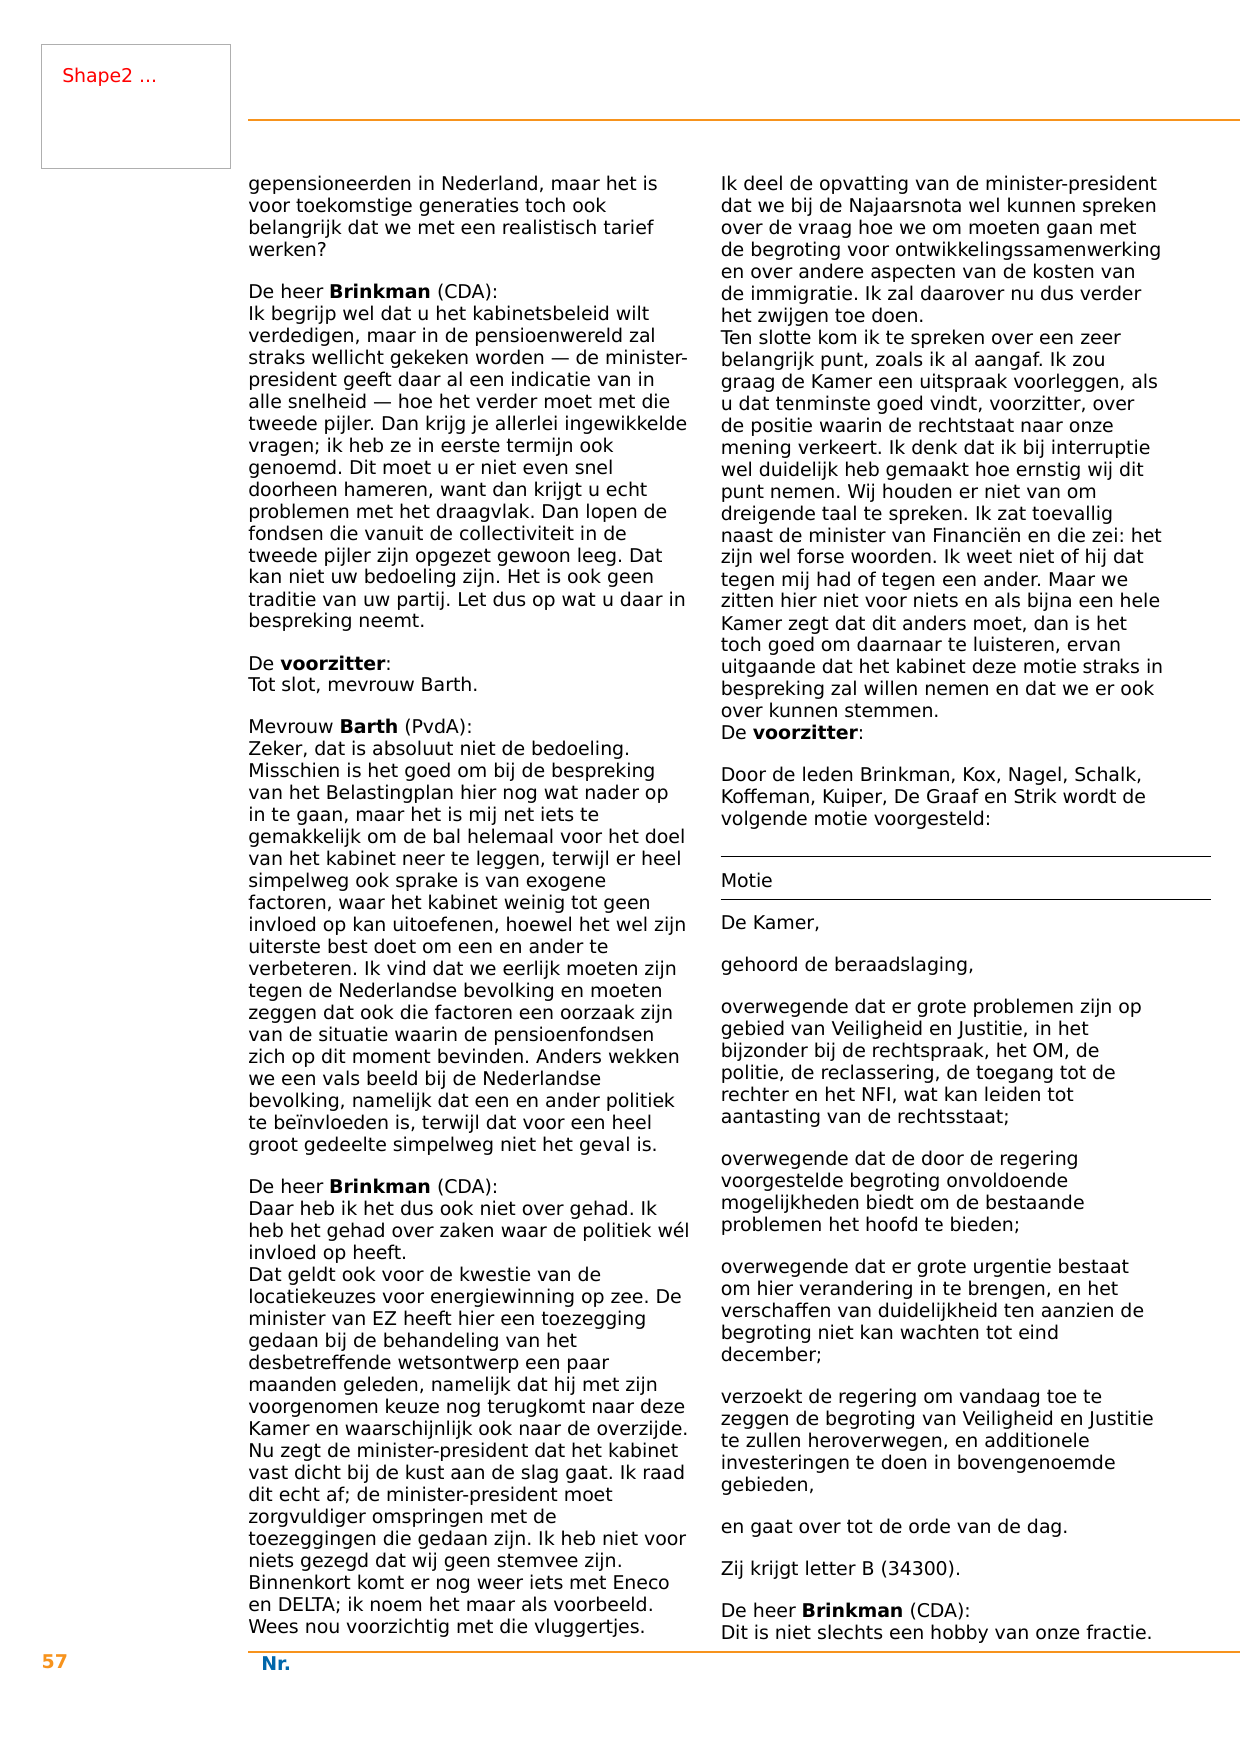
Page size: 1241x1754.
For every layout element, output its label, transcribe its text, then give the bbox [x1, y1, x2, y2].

text verzoekt de regering om vandaag toe te zeggen de begroting van Veiligheid en Justitie te zullen heroverwegen, en additionele investeringen te doen in bovengenoemde gebieden, [721, 1386, 1163, 1496]
text Motie [721, 870, 1163, 892]
text Zij krijgt letter B (34300). [721, 1558, 1163, 1579]
text Tot slot, mevrouw Barth. [248, 674, 691, 696]
text De voorzitter: [721, 722, 1163, 744]
text Ik begrijp wel dat u het kabinetsbeleid wilt verdedigen, maar in de pensioenwereld zal straks wellicht gekeken worden — de minister-president geeft daar al een indicatie van in alle snelheid — hoe het verder moet met die tweede pijler. Dan krijg je allerlei ingewikkelde vragen; ik heb ze in eerste termijn ook genoemd. Dit moet u er niet even snel doorheen hameren, want dan krijgt u echt problemen met het draagvlak. Dan lopen de fondsen die vanuit de collectiviteit in de tweede pijler zijn opgezet gewoon leeg. Dat kan niet uw bedoeling zijn. Het is ook geen traditie van uw partij. Let dus op wat u daar in bespreking neemt. [248, 303, 691, 632]
text Mevrouw Barth (PvdA): [248, 716, 691, 738]
text Door de leden Brinkman, Kox, Nagel, Schalk, Koffeman, Kuiper, De Graaf en Strik wordt de volgende motie voorgesteld: [721, 764, 1163, 830]
text overwegende dat er grote problemen zijn op gebied van Veiligheid en Justitie, in het bijzonder bij de rechtspraak, het OM, de politie, de reclassering, de toegang tot de rechter en het NFI, wat kan leiden tot aantasting van de rechtsstaat; [721, 996, 1163, 1128]
text De heer Brinkman (CDA): [248, 1176, 691, 1198]
text Dat geldt ook voor de kwestie van de locatiekeuzes voor energiewinning op zee. De minister van EZ heeft hier een toezegging gedaan bij de behandeling van het desbetreffende wetsontwerp een paar maanden geleden, namelijk dat hij met zijn voorgenomen keuze nog terugkomt naar deze Kamer en waarschijnlijk ook naar de overzijde. Nu zegt de minister-president dat het kabinet vast dicht bij de kust aan de slag gaat. Ik raad dit echt af; de minister-president moet zorgvuldiger omspringen met de toezeggingen die gedaan zijn. Ik heb niet voor niets gezegd dat wij geen stemvee zijn. Binnenkort komt er nog weer iets met Eneco en DELTA; ik noem het maar als voorbeeld. Wees nou voorzichtig met die vluggertjes. [248, 1264, 691, 1637]
text gehoord de beraadslaging, [721, 954, 1163, 976]
text en gaat over tot de orde van de dag. [721, 1516, 1163, 1538]
text Zeker, dat is absoluut niet de bedoeling. Misschien is het goed om bij de bespreking van het Belastingplan hier nog wat nader op in te gaan, maar het is mij net iets te gemakkelijk om de bal helemaal voor het doel van het kabinet neer te leggen, terwijl er heel simpelweg ook sprake is van exogene factoren, waar het kabinet weinig tot geen invloed op kan uitoefenen, hoewel het wel zijn uiterste best doet om een en ander te verbeteren. Ik vind dat we eerlijk moeten zijn tegen de Nederlandse bevolking en moeten zeggen dat ook die factoren een oorzaak zijn van de situatie waarin de pensioenfondsen zich op dit moment bevinden. Anders wekken we een vals beeld bij de Nederlandse bevolking, namelijk dat een en ander politiek te beïnvloeden is, terwijl dat voor een heel groot gedeelte simpelweg niet het geval is. [248, 738, 691, 1156]
text Daar heb ik het dus ook niet over gehad. Ik heb het gehad over zaken waar de politiek wél invloed op heeft. [248, 1198, 691, 1264]
text De heer Brinkman (CDA): [721, 1599, 1163, 1622]
text overwegende dat de door de regering voorgestelde begroting onvoldoende mogelijkheden biedt om de bestaande problemen het hoofd te bieden; [721, 1148, 1163, 1236]
text De heer Brinkman (CDA): [248, 281, 691, 303]
text Dit is niet slechts een hobby van onze fractie. [721, 1622, 1163, 1643]
text De voorzitter: [248, 652, 691, 674]
text gepensioneerden in Nederland, maar het is voor toekomstige generaties toch ook belangrijk dat we met een realistisch tarief werken? [248, 173, 691, 261]
text Ten slotte kom ik te spreken over een zeer belangrijk punt, zoals ik al aangaf. Ik zou graag de Kamer een uitspraak voorleggen, als u dat tenminste goed vindt, voorzitter, over de positie waarin de rechtstaat naar onze mening verkeert. Ik denk dat ik bij interruptie wel duidelijk heb gemaakt hoe ernstig wij dit punt nemen. Wij houden er niet van om dreigende taal te spreken. Ik zat toevallig naast de minister van Financiën en die zei: het zijn wel forse woorden. Ik weet niet of hij dat tegen mij had of tegen een ander. Maar we zitten hier niet voor niets en als bijna een hele Kamer zegt dat dit anders moet, dan is het toch goed om daarnaar te luisteren, ervan uitgaande dat het kabinet deze motie straks in bespreking zal willen nemen en dat we er ook over kunnen stemmen. [721, 327, 1163, 722]
text Ik deel de opvatting van de minister-president dat we bij de Najaarsnota wel kunnen spreken over de vraag hoe we om moeten gaan met de begroting voor ontwikkelingssamenwerking en over andere aspecten van de kosten van de immigratie. Ik zal daarover nu dus verder het zwijgen toe doen. [721, 173, 1163, 327]
text De Kamer, [721, 912, 1163, 934]
text overwegende dat er grote urgentie bestaat om hier verandering in te brengen, en het verschaffen van duidelijkheid ten aanzien de begroting niet kan wachten tot eind december; [721, 1256, 1163, 1366]
